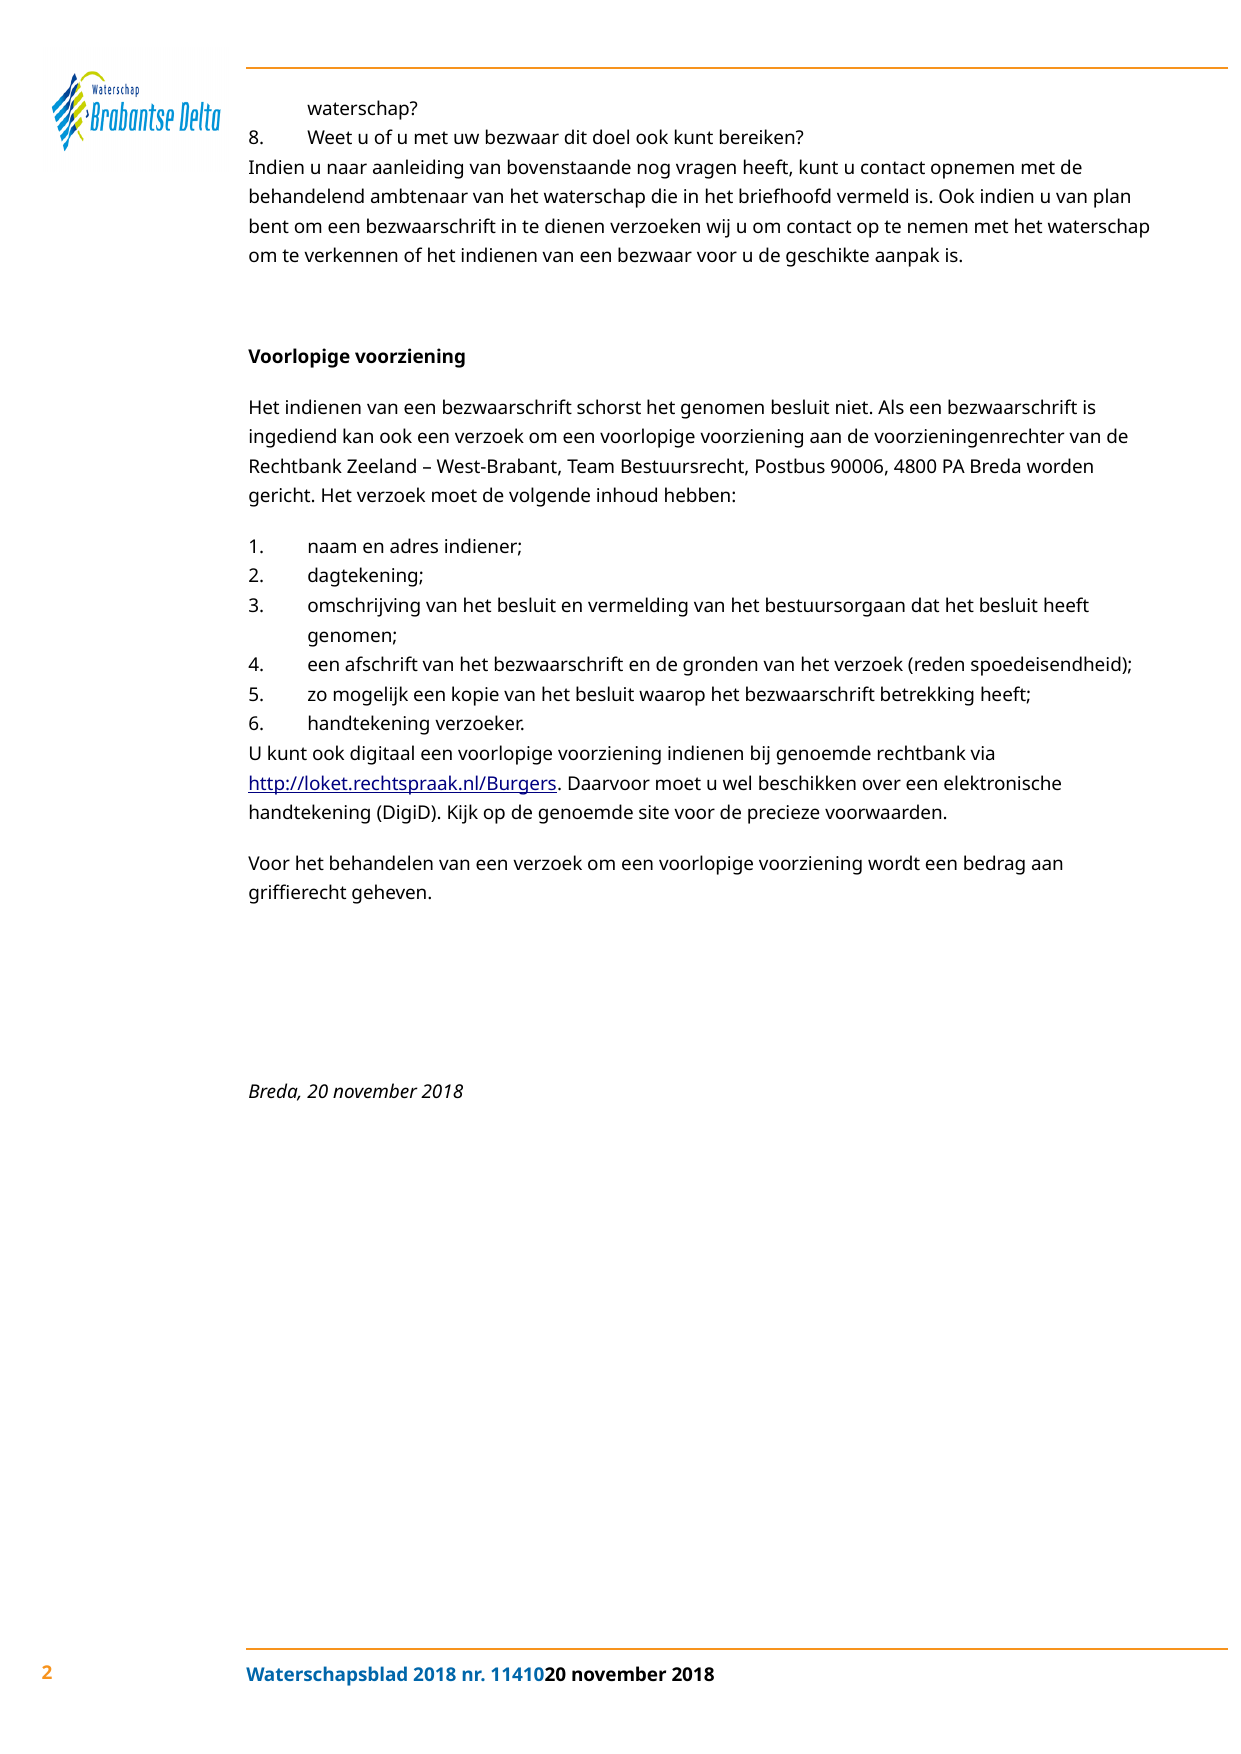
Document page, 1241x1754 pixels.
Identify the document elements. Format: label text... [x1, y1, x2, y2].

list omschrijving van het besluit en vermelding van het bestuursorgaan dat het besluit heeft genomen; [248, 592, 1152, 648]
text Breda, 20 november 2018 [248, 1078, 1152, 1104]
text Voor het behandelen van een verzoek om een voorlopige voorziening wordt een bedrag aan griffierecht geheven. [248, 850, 1152, 905]
list Weet u of u met uw bezwaar dit doel ook kunt bereiken? [248, 124, 1152, 150]
picture [41, 47, 231, 172]
list zo mogelijk een kopie van het besluit waarop het bezwaarschrift betrekking heeft; [248, 681, 1152, 707]
text Indien u naar aanleiding van bovenstaande nog vragen heeft, kunt u contact opnemen met de behandelend ambtenaar van het waterschap die in het briefhoofd vermeld is. Ook indien u van plan bent om een bezwaarschrift in te dienen verzoeken wij u om contact op te nemen met het waterschap om te verkennen of het indienen van een bezwaar voor u de geschikte aanpak is. [248, 154, 1152, 268]
list naam en adres indiener; [248, 533, 1152, 559]
list een afschrift van het bezwaarschrift en de gronden van het verzoek (reden spoedeisendheid); [248, 651, 1152, 677]
text Het indienen van een bezwaarschrift schorst het genomen besluit niet. Als een bezwaarschrift is ingediend kan ook een verzoek om een voorlopige voorziening aan de voorzieningenrechter van de Rechtbank Zeeland – West-Brabant, Team Bestuursrecht, Postbus 90006, 4800 PA Breda worden gericht. Het verzoek moet de volgende inhoud hebben: [248, 394, 1152, 508]
text Voorlopige voorziening [248, 343, 1152, 369]
text U kunt ook digitaal een voorlopige voorziening indienen bij genoemde rechtbank via http://loket.rechtspraak.nl/Burgers. Daarvoor moet u wel beschikken over een elektronische handtekening (DigiD). Kijk op de genoemde site voor de precieze voorwaarden. [248, 740, 1152, 825]
list dagtekening; [248, 563, 1152, 588]
list handtekening verzoeker. [248, 711, 1152, 736]
list waterschap? [248, 95, 1152, 121]
